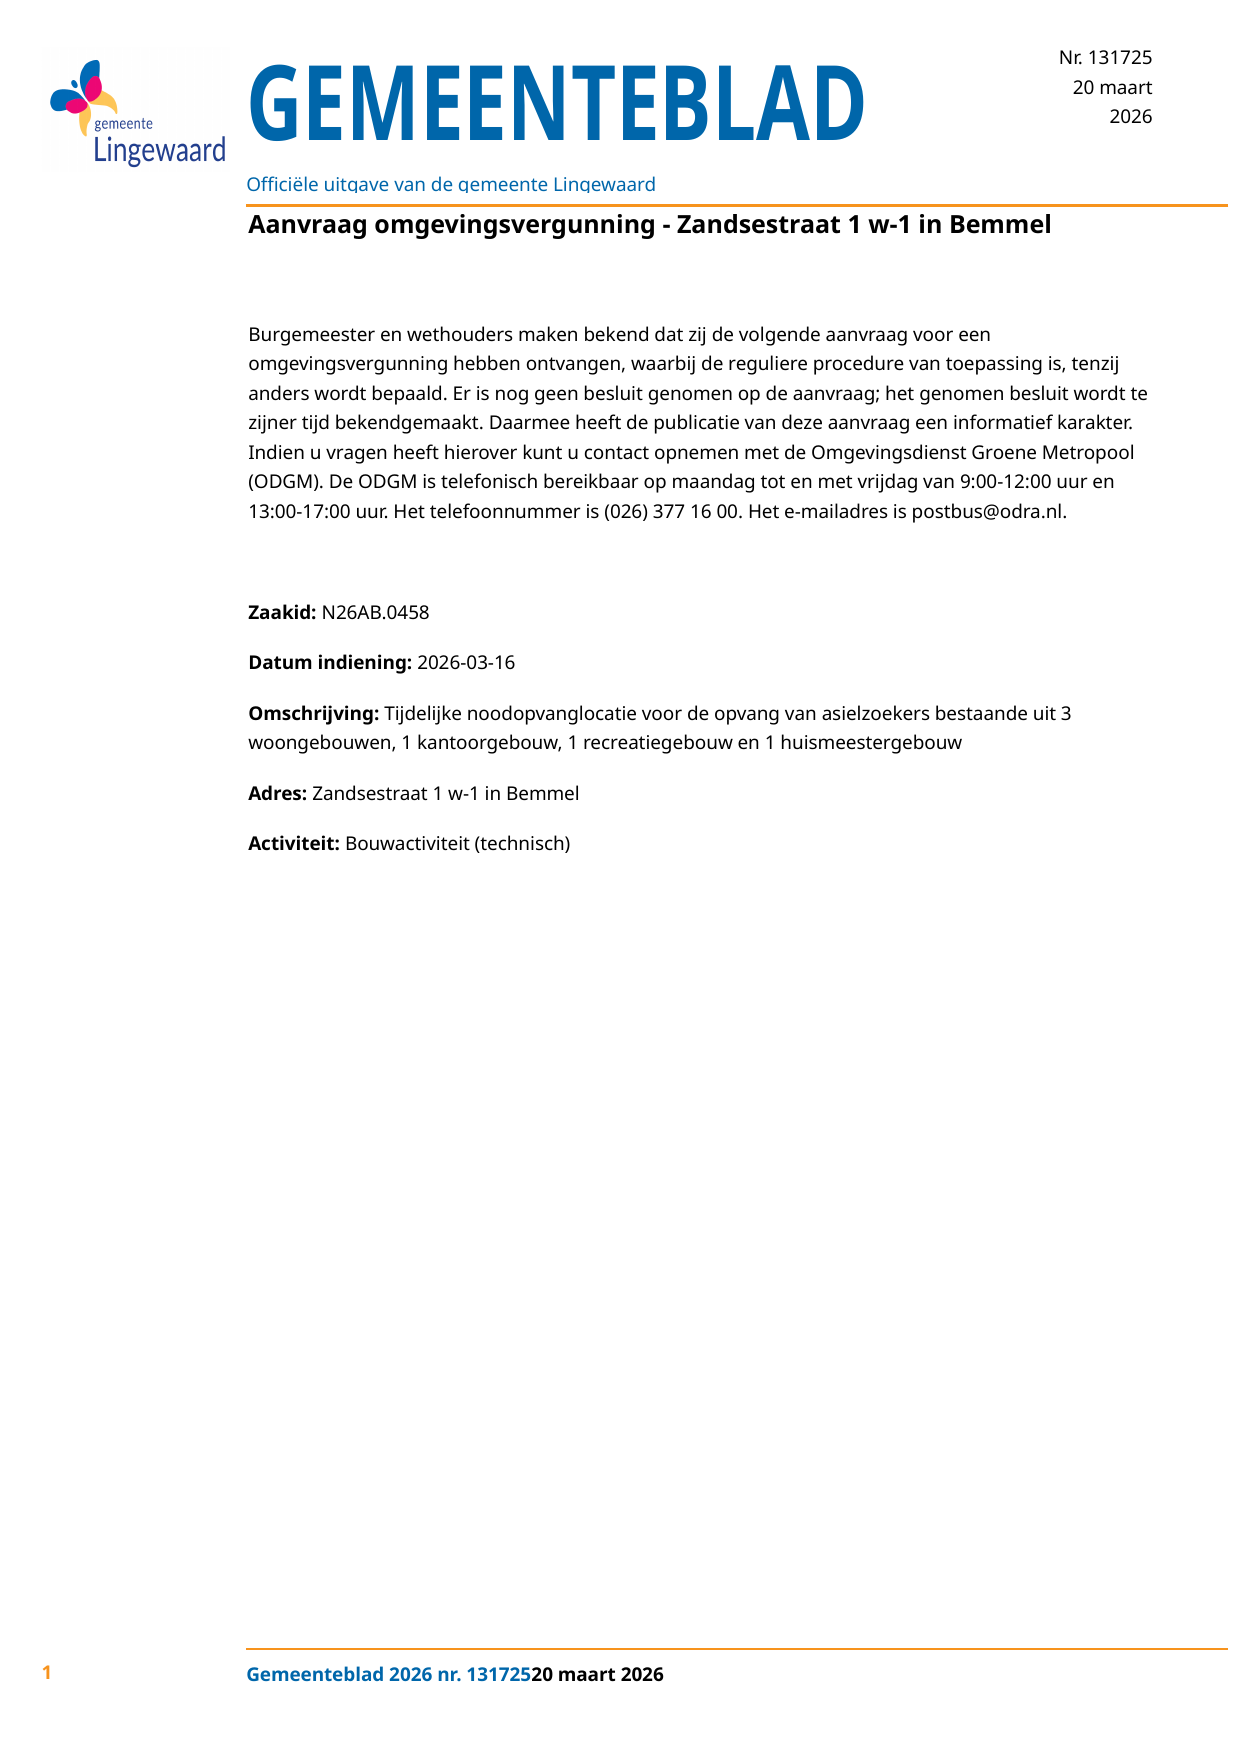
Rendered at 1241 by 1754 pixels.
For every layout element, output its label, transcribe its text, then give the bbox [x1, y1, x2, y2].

text Burgemeester en wethouders maken bekend dat zij de volgende aanvraag voor een omgevingsvergunning hebben ontvangen, waarbij de reguliere procedure van toepassing is, tenzij anders wordt bepaald. Er is nog geen besluit genomen op de aanvraag; het genomen besluit wordt te zijner tijd bekendgemaakt. Daarmee heeft de publicatie van deze aanvraag een informatief karakter. Indien u vragen heeft hierover kunt u contact opnemen met de Omgevingsdienst Groene Metropool (ODGM). De ODGM is telefonisch bereikbaar op maandag tot en met vrijdag van 9:00-12:00 uur en 13:00-17:00 uur. Het telefoonnummer is (026) 377 16 00. Het e-mailadres is postbus@odra.nl. [248, 321, 1152, 524]
text Activiteit: Bouwactiviteit (technisch) [248, 830, 1152, 856]
text Datum indiening: 2026-03-16 [248, 649, 1152, 675]
text Zaakid: N26AB.0458 [248, 599, 1152, 625]
picture [41, 47, 231, 172]
text Adres: Zandsestraat 1 w-1 in Bemmel [248, 780, 1152, 806]
text Aanvraag omgevingsvergunning - Zandsestraat 1 w-1 in Bemmel [248, 207, 1152, 241]
text Omschrijving: Tijdelijke noodopvanglocatie voor de opvang van asielzoekers bestaande uit 3 woongebouwen, 1 kantoorgebouw, 1 recreatiegebouw en 1 huismeestergebouw [248, 700, 1152, 755]
